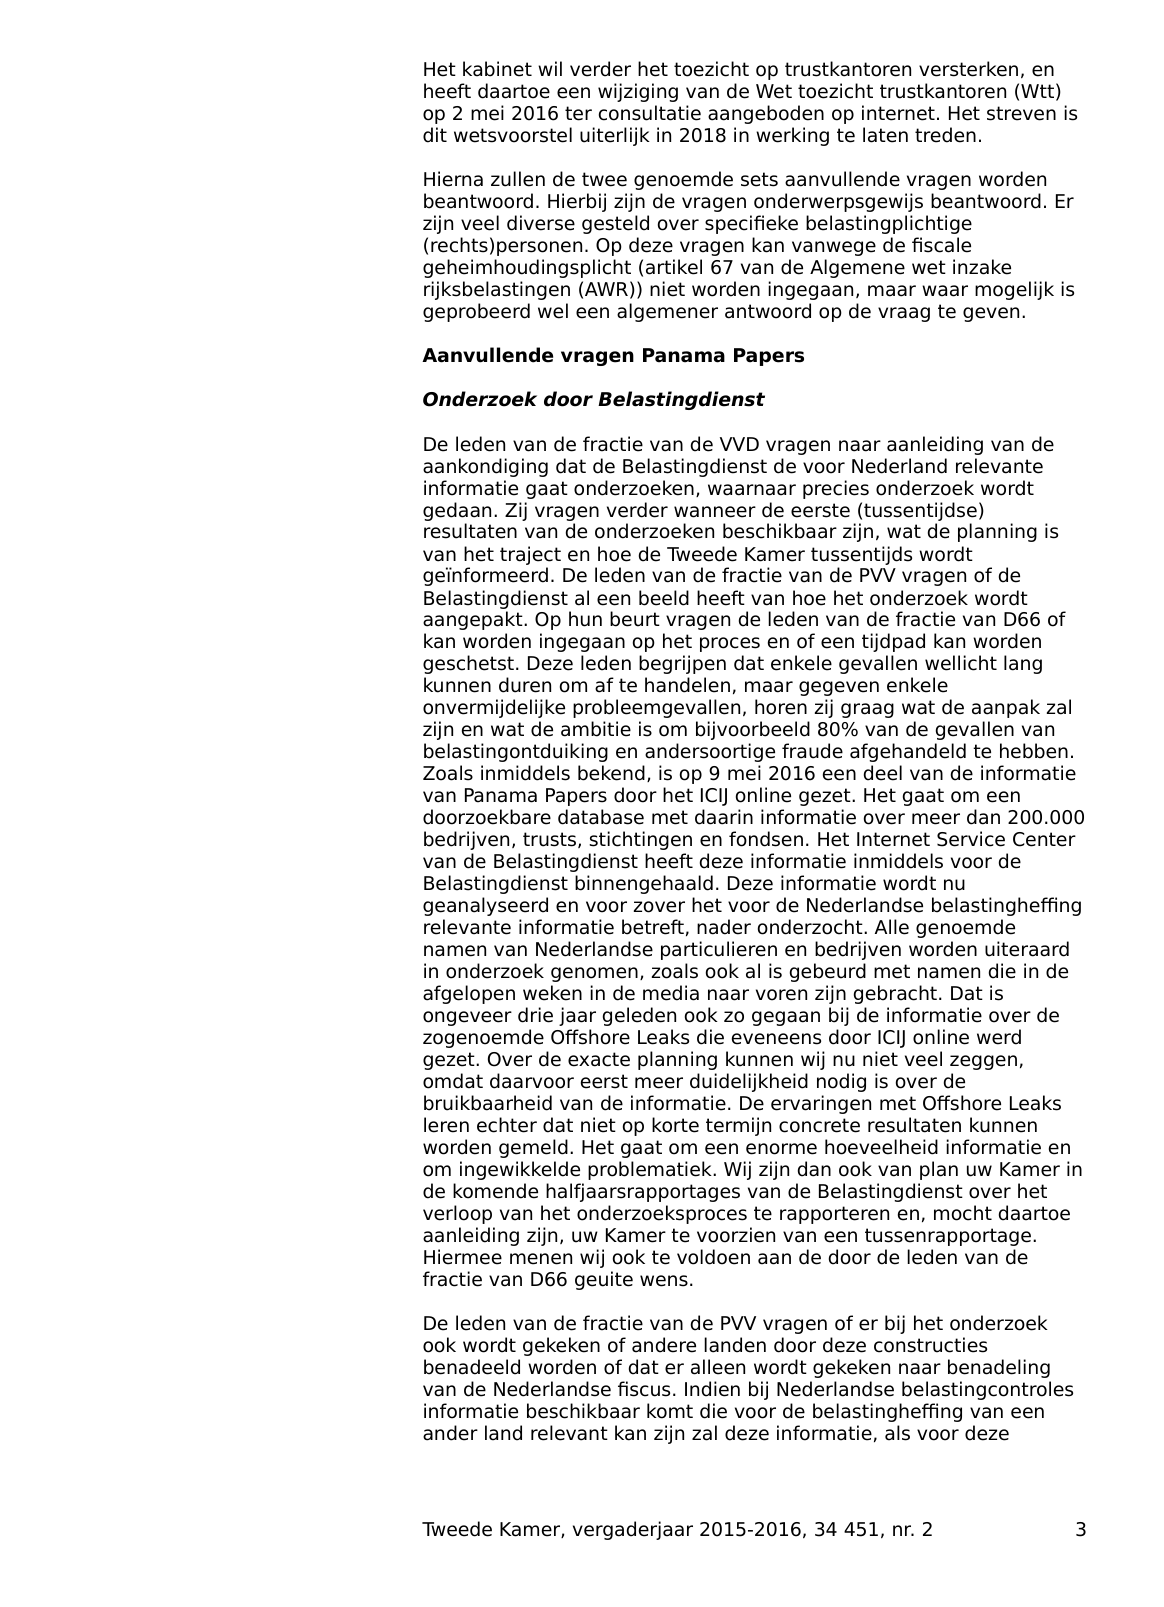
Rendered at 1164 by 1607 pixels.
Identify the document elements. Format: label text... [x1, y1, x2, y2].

text De leden van de fractie van de PVV vragen of er bij het onderzoek ook wordt gekeken of andere landen door deze constructies benadeeld worden of dat er alleen wordt gekeken naar benadeling van de Nederlandse fiscus. Indien bij Nederlandse belastingcontroles informatie beschikbaar komt die voor de belastingheffing van een ander land relevant kan zijn zal deze informatie, als voor deze [422, 1313, 1087, 1445]
subtitle Aanvullende vragen Panama Papers [422, 345, 1087, 367]
text Het kabinet wil verder het toezicht op trustkantoren versterken, en heeft daartoe een wijziging van de Wet toezicht trustkantoren (Wtt) op 2 mei 2016 ter consultatie aangeboden op internet. Het streven is dit wetsvoorstel uiterlijk in 2018 in werking te laten treden. [422, 59, 1087, 147]
subtitle Onderzoek door Belastingdienst [422, 389, 1087, 411]
text De leden van de fractie van de VVD vragen naar aanleiding van de aankondiging dat de Belastingdienst de voor Nederland relevante informatie gaat onderzoeken, waarnaar precies onderzoek wordt gedaan. Zij vragen verder wanneer de eerste (tussentijdse) resultaten van de onderzoeken beschikbaar zijn, wat de planning is van het traject en hoe de Tweede Kamer tussentijds wordt geïnformeerd. De leden van de fractie van de PVV vragen of de Belastingdienst al een beeld heeft van hoe het onderzoek wordt aangepakt. Op hun beurt vragen de leden van de fractie van D66 of kan worden ingegaan op het proces en of een tijdpad kan worden geschetst. Deze leden begrijpen dat enkele gevallen wellicht lang kunnen duren om af te handelen, maar gegeven enkele onvermijdelijke probleemgevallen, horen zij graag wat de aanpak zal zijn en wat de ambitie is om bijvoorbeeld 80% van de gevallen van belastingontduiking en andersoortige fraude afgehandeld te hebben. [422, 433, 1087, 763]
text Zoals inmiddels bekend, is op 9 mei 2016 een deel van de informatie van Panama Papers door het ICIJ online gezet. Het gaat om een doorzoekbare database met daarin informatie over meer dan 200.000 bedrijven, trusts, stichtingen en fondsen. Het Internet Service Center van de Belastingdienst heeft deze informatie inmiddels voor de Belastingdienst binnengehaald. Deze informatie wordt nu geanalyseerd en voor zover het voor de Nederlandse belastingheffing relevante informatie betreft, nader onderzocht. Alle genoemde namen van Nederlandse particulieren en bedrijven worden uiteraard in onderzoek genomen, zoals ook al is gebeurd met namen die in de afgelopen weken in de media naar voren zijn gebracht. Dat is ongeveer drie jaar geleden ook zo gegaan bij de informatie over de zogenoemde Offshore Leaks die eveneens door ICIJ online werd gezet. Over de exacte planning kunnen wij nu niet veel zeggen, omdat daarvoor eerst meer duidelijkheid nodig is over de bruikbaarheid van de informatie. De ervaringen met Offshore Leaks leren echter dat niet op korte termijn concrete resultaten kunnen worden gemeld. Het gaat om een enorme hoeveelheid informatie en om ingewikkelde problematiek. Wij zijn dan ook van plan uw Kamer in de komende halfjaarsrapportages van de Belastingdienst over het verloop van het onderzoeksproces te rapporteren en, mocht daartoe aanleiding zijn, uw Kamer te voorzien van een tussenrapportage. Hiermee menen wij ook te voldoen aan de door de leden van de fractie van D66 geuite wens. [422, 763, 1087, 1291]
text Hierna zullen de twee genoemde sets aanvullende vragen worden beantwoord. Hierbij zijn de vragen onderwerpsgewijs beantwoord. Er zijn veel diverse gesteld over specifieke belastingplichtige (rechts)personen. Op deze vragen kan vanwege de fiscale geheimhoudingsplicht (artikel 67 van de Algemene wet inzake rijksbelastingen (AWR)) niet worden ingegaan, maar waar mogelijk is geprobeerd wel een algemener antwoord op de vraag te geven. [422, 169, 1087, 323]
